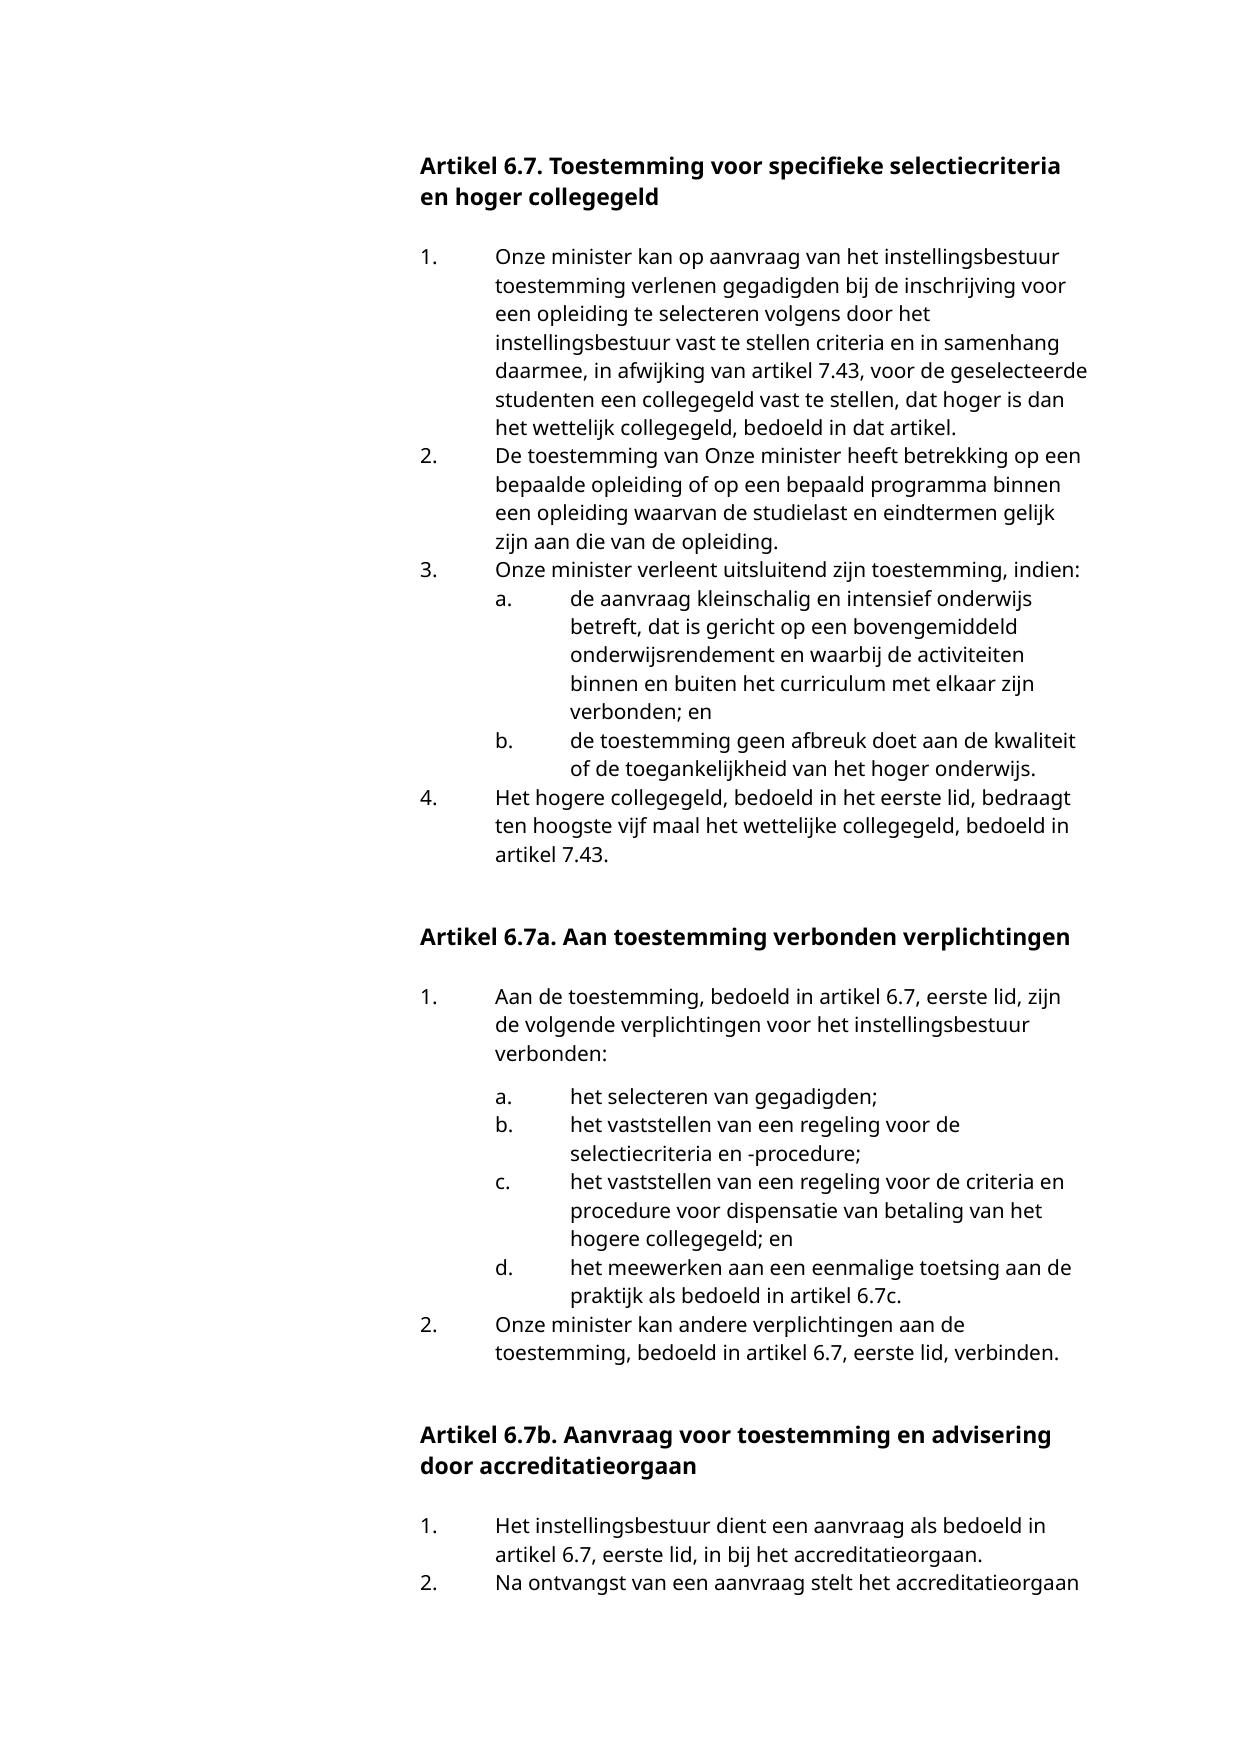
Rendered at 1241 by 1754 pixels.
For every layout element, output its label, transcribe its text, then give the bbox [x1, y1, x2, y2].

list het meewerken aan een eenmalige toetsing aan de praktijk als bedoeld in artikel 6.7c. [495, 1253, 1090, 1310]
subtitle Artikel 6.7b. Aanvraag voor toestemming en advisering door accreditatieorgaan [420, 1419, 1090, 1482]
list de aanvraag kleinschalig en intensief onderwijs betreft, dat is gericht op een bovengemiddeld onderwijsrendement en waarbij de activiteiten binnen en buiten het curriculum met elkaar zijn verbonden; en [495, 584, 1090, 726]
list Onze minister kan op aanvraag van het instellingsbestuur toestemming verlenen gegadigden bij de inschrijving voor een opleiding te selecteren volgens door het instellingsbestuur vast te stellen criteria en in samenhang daarmee, in afwijking van artikel 7.43, voor de geselecteerde studenten een collegegeld vast te stellen, dat hoger is dan het wettelijk collegegeld, bedoeld in dat artikel. [420, 242, 1090, 442]
list het selecteren van gegadigden; [495, 1082, 1090, 1111]
subtitle Artikel 6.7a. Aan toestemming verbonden verplichtingen [420, 921, 1090, 952]
list Onze minister kan andere verplichtingen aan de toestemming, bedoeld in artikel 6.7, eerste lid, verbinden. [420, 1310, 1090, 1367]
list de toestemming geen afbreuk doet aan de kwaliteit of de toegankelijkheid van het hoger onderwijs. [495, 726, 1090, 783]
subtitle Artikel 6.7. Toestemming voor specifieke selectiecriteria en hoger collegegeld [420, 150, 1090, 212]
list het vaststellen van een regeling voor de criteria en procedure voor dispensatie van betaling van het hogere collegegeld; en [495, 1167, 1090, 1253]
list Onze minister verleent uitsluitend zijn toestemming, indien: [420, 555, 1090, 584]
list De toestemming van Onze minister heeft betrekking op een bepaalde opleiding of op een bepaald programma binnen een opleiding waarvan de studielast en eindtermen gelijk zijn aan die van de opleiding. [420, 442, 1090, 555]
list Na ontvangst van een aanvraag stelt het accreditatieorgaan [420, 1568, 1090, 1597]
list het vaststellen van een regeling voor de selectiecriteria en -procedure; [495, 1111, 1090, 1167]
list Het instellingsbestuur dient een aanvraag als bedoeld in artikel 6.7, eerste lid, in bij het accreditatieorgaan. [420, 1512, 1090, 1568]
list Het hogere collegegeld, bedoeld in het eerste lid, bedraagt ten hoogste vijf maal het wettelijke collegegeld, bedoeld in artikel 7.43. [420, 783, 1090, 868]
list Aan de toestemming, bedoeld in artikel 6.7, eerste lid, zijn de volgende verplichtingen voor het instellingsbestuur verbonden: [420, 982, 1090, 1067]
